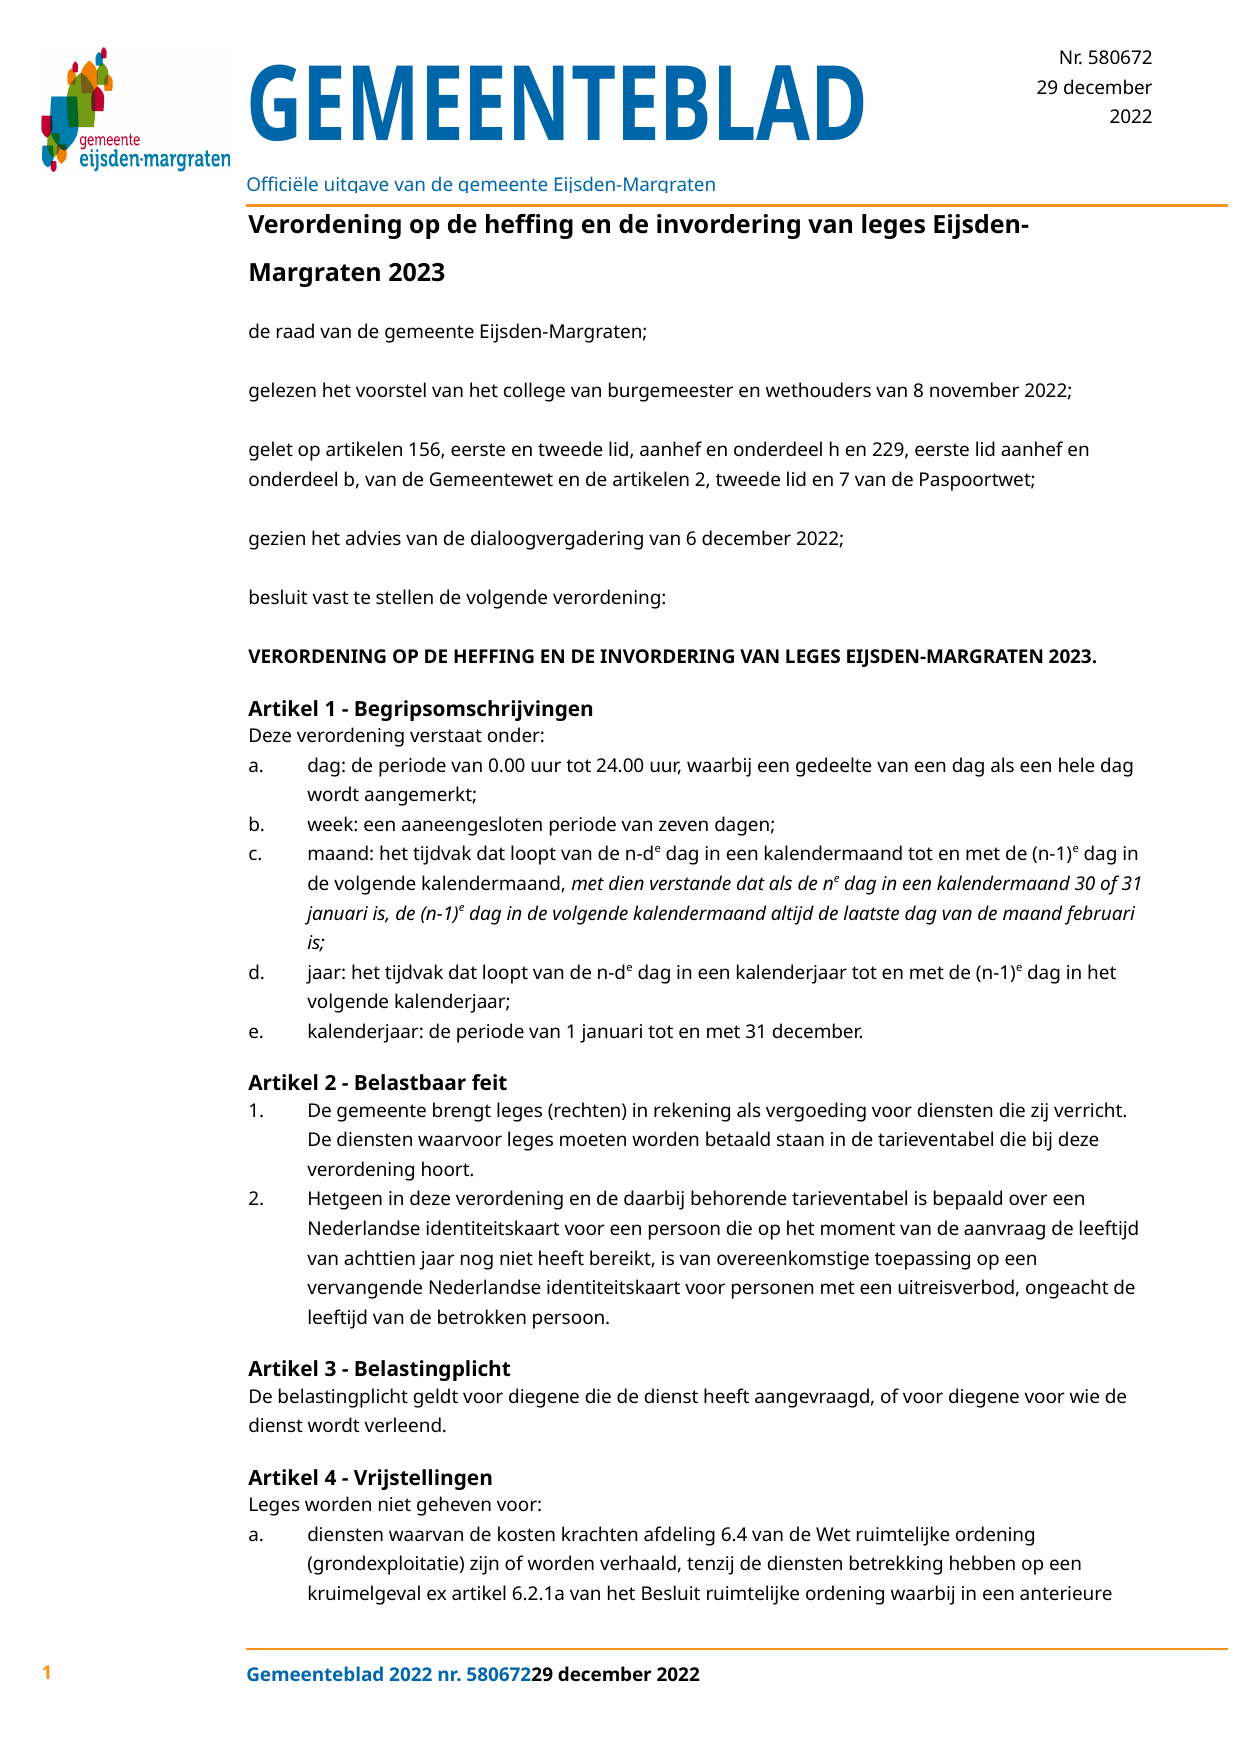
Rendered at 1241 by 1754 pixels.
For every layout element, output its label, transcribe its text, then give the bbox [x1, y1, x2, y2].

text Artikel 4 - Vrijstellingen [248, 1463, 1152, 1491]
list diensten waarvan de kosten krachten afdeling 6.4 van de Wet ruimtelijke ordening (grondexploitatie) zijn of worden verhaald, tenzij de diensten betrekking hebben op een kruimelgeval ex artikel 6.2.1a van het Besluit ruimtelijke ordening waarbij in een anterieure [248, 1521, 1152, 1606]
list week: een aaneengesloten periode van zeven dagen; [248, 811, 1152, 837]
list maand: het tijdvak dat loopt van de n-de dag in een kalendermaand tot en met de (n-1)e dag in de volgende kalendermaand, met dien verstande dat als de ne dag in een kalendermaand 30 of 31 januari is, de (n-1)e dag in de volgende kalendermaand altijd de laatste dag van de maand februari is; [248, 841, 1152, 955]
text Leges worden niet geheven voor: [248, 1491, 1152, 1517]
text Deze verordening verstaat onder: [248, 722, 1152, 748]
text Artikel 1 - Begripsomschrijvingen [248, 694, 1152, 722]
list dag: de periode van 0.00 uur tot 24.00 uur, waarbij een gedeelte van een dag als een hele dag wordt aangemerkt; [248, 752, 1152, 807]
list kalenderjaar: de periode van 1 januari tot en met 31 december. [248, 1018, 1152, 1044]
text VERORDENING OP DE HEFFING EN DE INVORDERING VAN LEGES EIJSDEN-MARGRATEN 2023. [248, 643, 1152, 669]
text gelet op artikelen 156, eerste en tweede lid, aanhef en onderdeel h en 229, eerste lid aanhef en onderdeel b, van de Gemeentewet en de artikelen 2, tweede lid en 7 van de Paspoortwet; [248, 436, 1152, 492]
text gezien het advies van de dialoogvergadering van 6 december 2022; [248, 525, 1152, 551]
text besluit vast te stellen de volgende verordening: [248, 584, 1152, 610]
text Artikel 2 - Belastbaar feit [248, 1068, 1152, 1097]
picture [41, 47, 231, 172]
text de raad van de gemeente Eijsden-Margraten; [248, 318, 1152, 344]
text Verordening op de heffing en de invordering van leges Eijsden-Margraten 2023 [248, 207, 1152, 288]
text Artikel 3 - Belastingplicht [248, 1354, 1152, 1383]
text gelezen het voorstel van het college van burgemeester en wethouders van 8 november 2022; [248, 377, 1152, 403]
list Hetgeen in deze verordening en de daarbij behorende tarieventabel is bepaald over een Nederlandse identiteitskaart voor een persoon die op het moment van de aanvraag de leeftijd van achttien jaar nog niet heeft bereikt, is van overeenkomstige toepassing op een vervangende Nederlandse identiteitskaart voor personen met een uitreisverbod, ongeacht de leeftijd van de betrokken persoon. [248, 1186, 1152, 1330]
text De belastingplicht geldt voor diegene die de dienst heeft aangevraagd, of voor diegene voor wie de dienst wordt verleend. [248, 1383, 1152, 1438]
list De gemeente brengt leges (rechten) in rekening als vergoeding voor diensten die zij verricht. De diensten waarvoor leges moeten worden betaald staan in de tarieventabel die bij deze verordening hoort. [248, 1097, 1152, 1182]
list jaar: het tijdvak dat loopt van de n-de dag in een kalenderjaar tot en met de (n-1)e dag in het volgende kalenderjaar; [248, 959, 1152, 1014]
